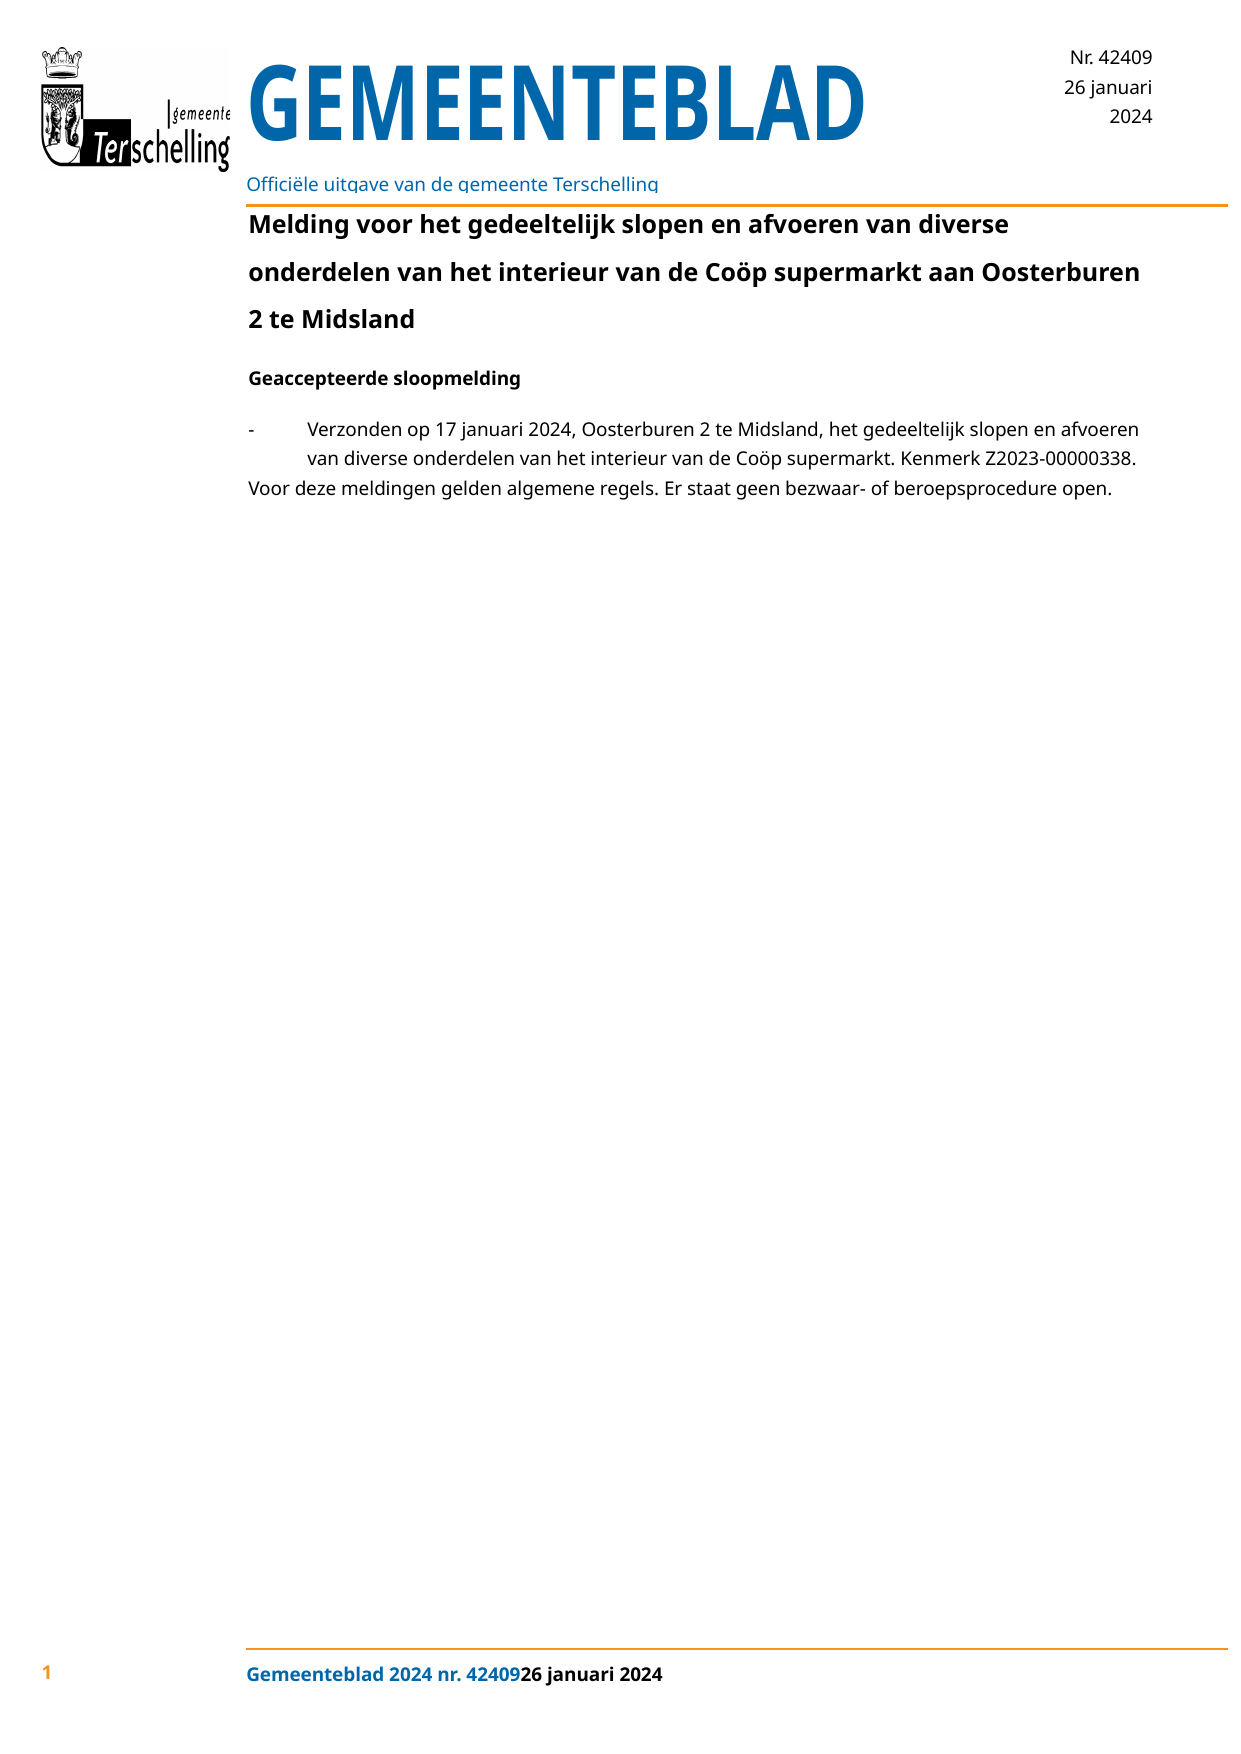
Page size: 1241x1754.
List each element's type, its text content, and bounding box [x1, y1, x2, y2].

text Geaccepteerde sloopmelding [248, 366, 1152, 391]
text Voor deze meldingen gelden algemene regels. Er staat geen bezwaar- of beroepsprocedure open. [248, 475, 1152, 501]
text Melding voor het gedeeltelijk slopen en afvoeren van diverse onderdelen van het interieur van de Coöp supermarkt aan Oosterburen 2 te Midsland [248, 207, 1152, 336]
list Verzonden op 17 januari 2024, Oosterburen 2 te Midsland, het gedeeltelijk slopen en afvoeren van diverse onderdelen van het interieur van de Coöp supermarkt. Kenmerk Z2023-00000338. [248, 416, 1152, 471]
picture [41, 47, 231, 172]
